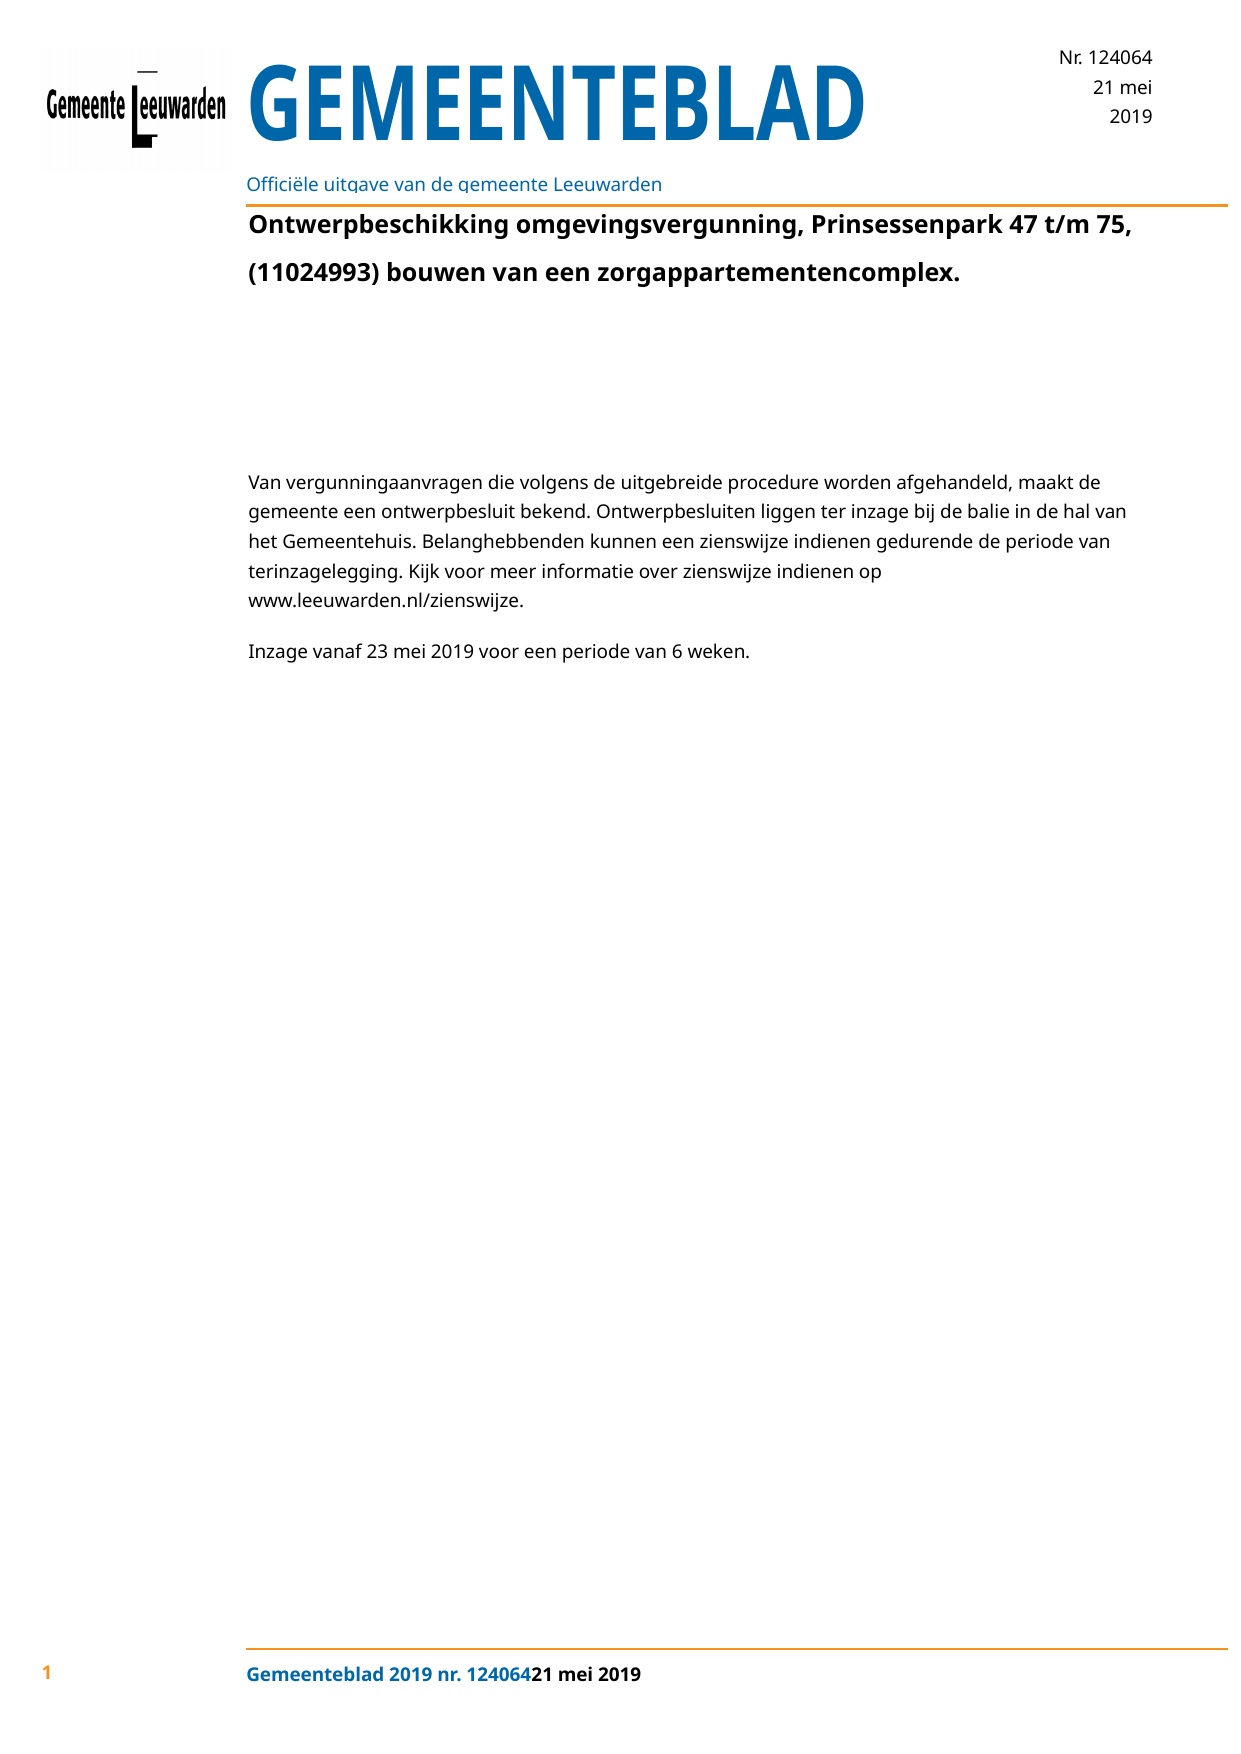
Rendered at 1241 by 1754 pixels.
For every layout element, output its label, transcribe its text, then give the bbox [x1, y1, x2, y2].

text Inzage vanaf 23 mei 2019 voor een periode van 6 weken. [248, 638, 1152, 664]
text Van vergunningaanvragen die volgens de uitgebreide procedure worden afgehandeld, maakt de gemeente een ontwerpbesluit bekend. Ontwerpbesluiten liggen ter inzage bij de balie in de hal van het Gemeentehuis. Belanghebbenden kunnen een zienswijze indienen gedurende de periode van terinzagelegging. Kijk voor meer informatie over zienswijze indienen op www.leeuwarden.nl/zienswijze. [248, 469, 1152, 613]
text Ontwerpbeschikking omgevingsvergunning, Prinsessenpark 47 t/m 75, (11024993) bouwen van een zorgappartementencomplex. [248, 207, 1152, 288]
picture [41, 47, 231, 172]
